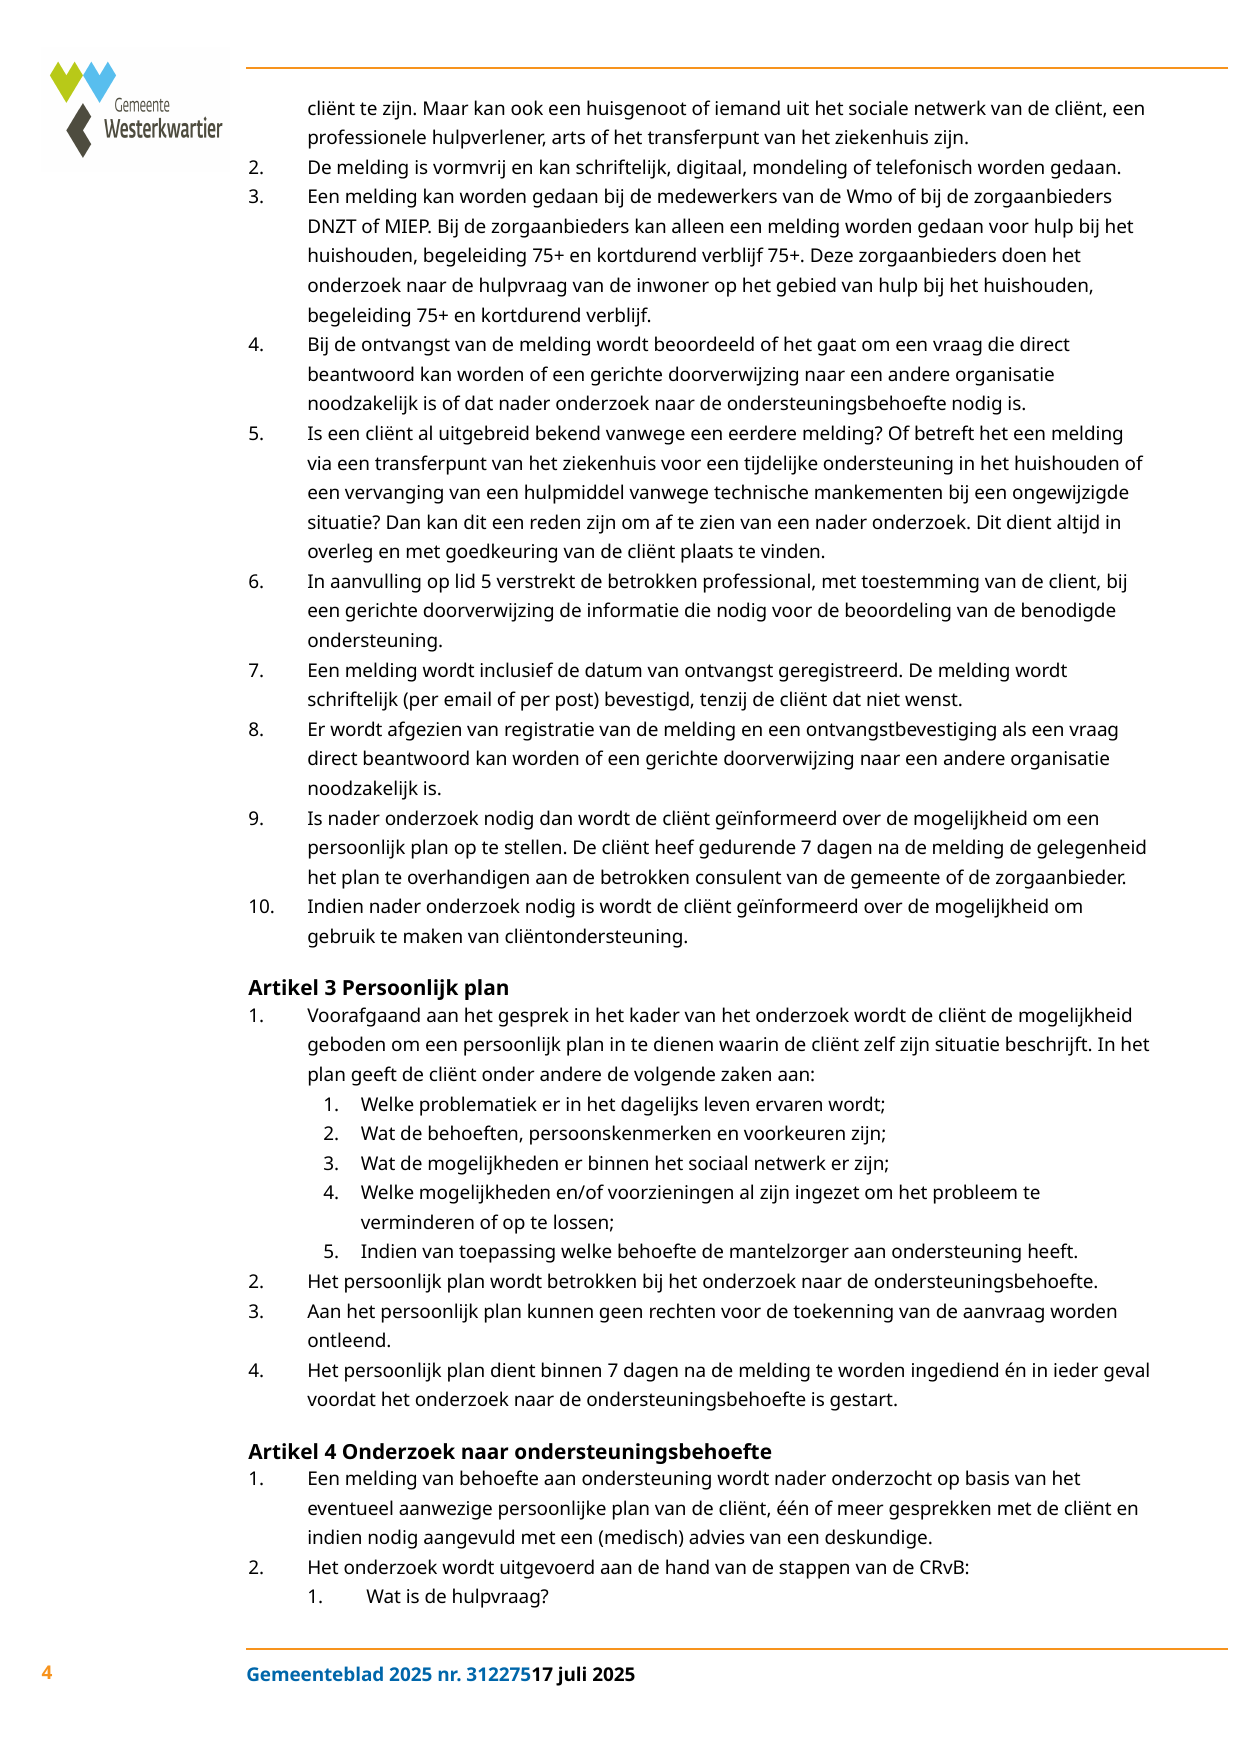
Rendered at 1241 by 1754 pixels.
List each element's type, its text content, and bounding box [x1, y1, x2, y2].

list Aan het persoonlijk plan kunnen geen rechten voor de toekenning van de aanvraag worden ontleend. [248, 1298, 1152, 1353]
list Indien nader onderzoek nodig is wordt de cliënt geïnformeerd over de mogelijkheid om gebruik te maken van cliëntondersteuning. [248, 893, 1152, 949]
list De melding is vormvrij en kan schriftelijk, digitaal, mondeling of telefonisch worden gedaan. [248, 154, 1152, 180]
list Wat is de hulpvraag? [307, 1584, 1152, 1609]
picture [41, 47, 231, 172]
list Een melding wordt inclusief de datum van ontvangst geregistreerd. De melding wordt schriftelijk (per email of per post) bevestigd, tenzij de cliënt dat niet wenst. [248, 657, 1152, 712]
list Is nader onderzoek nodig dan wordt de cliënt geïnformeerd over de mogelijkheid om een persoonlijk plan op te stellen. De cliënt heef gedurende 7 dagen na de melding de gelegenheid het plan te overhandigen aan de betrokken consulent van de gemeente of de zorgaanbieder. [248, 805, 1152, 890]
list Indien van toepassing welke behoefte de mantelzorger aan ondersteuning heeft. [323, 1239, 1152, 1264]
list Er wordt afgezien van registratie van de melding en een ontvangstbevestiging als een vraag direct beantwoord kan worden of een gerichte doorverwijzing naar een andere organisatie noodzakelijk is. [248, 716, 1152, 801]
list Welke mogelijkheden en/of voorzieningen al zijn ingezet om het probleem te verminderen of op te lossen; [323, 1179, 1152, 1235]
list Is een cliënt al uitgebreid bekend vanwege een eerdere melding? Of betreft het een melding via een transferpunt van het ziekenhuis voor een tijdelijke ondersteuning in het huishouden of een vervanging van een hulpmiddel vanwege technische mankementen bij een ongewijzigde situatie? Dan kan dit een reden zijn om af te zien van een nader onderzoek. Dit dient altijd in overleg en met goedkeuring van de cliënt plaats te vinden. [248, 420, 1152, 564]
list Wat de mogelijkheden er binnen het sociaal netwerk er zijn; [323, 1150, 1152, 1176]
list Het persoonlijk plan dient binnen 7 dagen na de melding te worden ingediend én in ieder geval voordat het onderzoek naar de ondersteuningsbehoefte is gestart. [248, 1357, 1152, 1412]
list Het onderzoek wordt uitgevoerd aan de hand van de stappen van de CRvB: [248, 1554, 1152, 1580]
list Welke problematiek er in het dagelijks leven ervaren wordt; [323, 1091, 1152, 1116]
list Wat de behoeften, persoonskenmerken en voorkeuren zijn; [323, 1120, 1152, 1146]
list Bij de ontvangst van de melding wordt beoordeeld of het gaat om een vraag die direct beantwoord kan worden of een gerichte doorverwijzing naar een andere organisatie noodzakelijk is of dat nader onderzoek naar de ondersteuningsbehoefte nodig is. [248, 331, 1152, 416]
text Artikel 3 Persoonlijk plan [248, 973, 1152, 1002]
text Artikel 4 Onderzoek naar ondersteuningsbehoefte [248, 1437, 1152, 1465]
list Voorafgaand aan het gesprek in het kader van het onderzoek wordt de cliënt de mogelijkheid geboden om een persoonlijk plan in te dienen waarin de cliënt zelf zijn situatie beschrijft. In het plan geeft de cliënt onder andere de volgende zaken aan: [248, 1002, 1152, 1087]
list Een melding van behoefte aan ondersteuning wordt nader onderzocht op basis van het eventueel aanwezige persoonlijke plan van de cliënt, één of meer gesprekken met de cliënt en indien nodig aangevuld met een (medisch) advies van een deskundige. [248, 1465, 1152, 1550]
list cliënt te zijn. Maar kan ook een huisgenoot of iemand uit het sociale netwerk van de cliënt, een professionele hulpverlener, arts of het transferpunt van het ziekenhuis zijn. [248, 95, 1152, 150]
list Een melding kan worden gedaan bij de medewerkers van de Wmo of bij de zorgaanbieders DNZT of MIEP. Bij de zorgaanbieders kan alleen een melding worden gedaan voor hulp bij het huishouden, begeleiding 75+ en kortdurend verblijf 75+. Deze zorgaanbieders doen het onderzoek naar de hulpvraag van de inwoner op het gebied van hulp bij het huishouden, begeleiding 75+ en kortdurend verblijf. [248, 183, 1152, 328]
list In aanvulling op lid 5 verstrekt de betrokken professional, met toestemming van de client, bij een gerichte doorverwijzing de informatie die nodig voor de beoordeling van de benodigde ondersteuning. [248, 568, 1152, 653]
list Het persoonlijk plan wordt betrokken bij het onderzoek naar de ondersteuningsbehoefte. [248, 1268, 1152, 1294]
